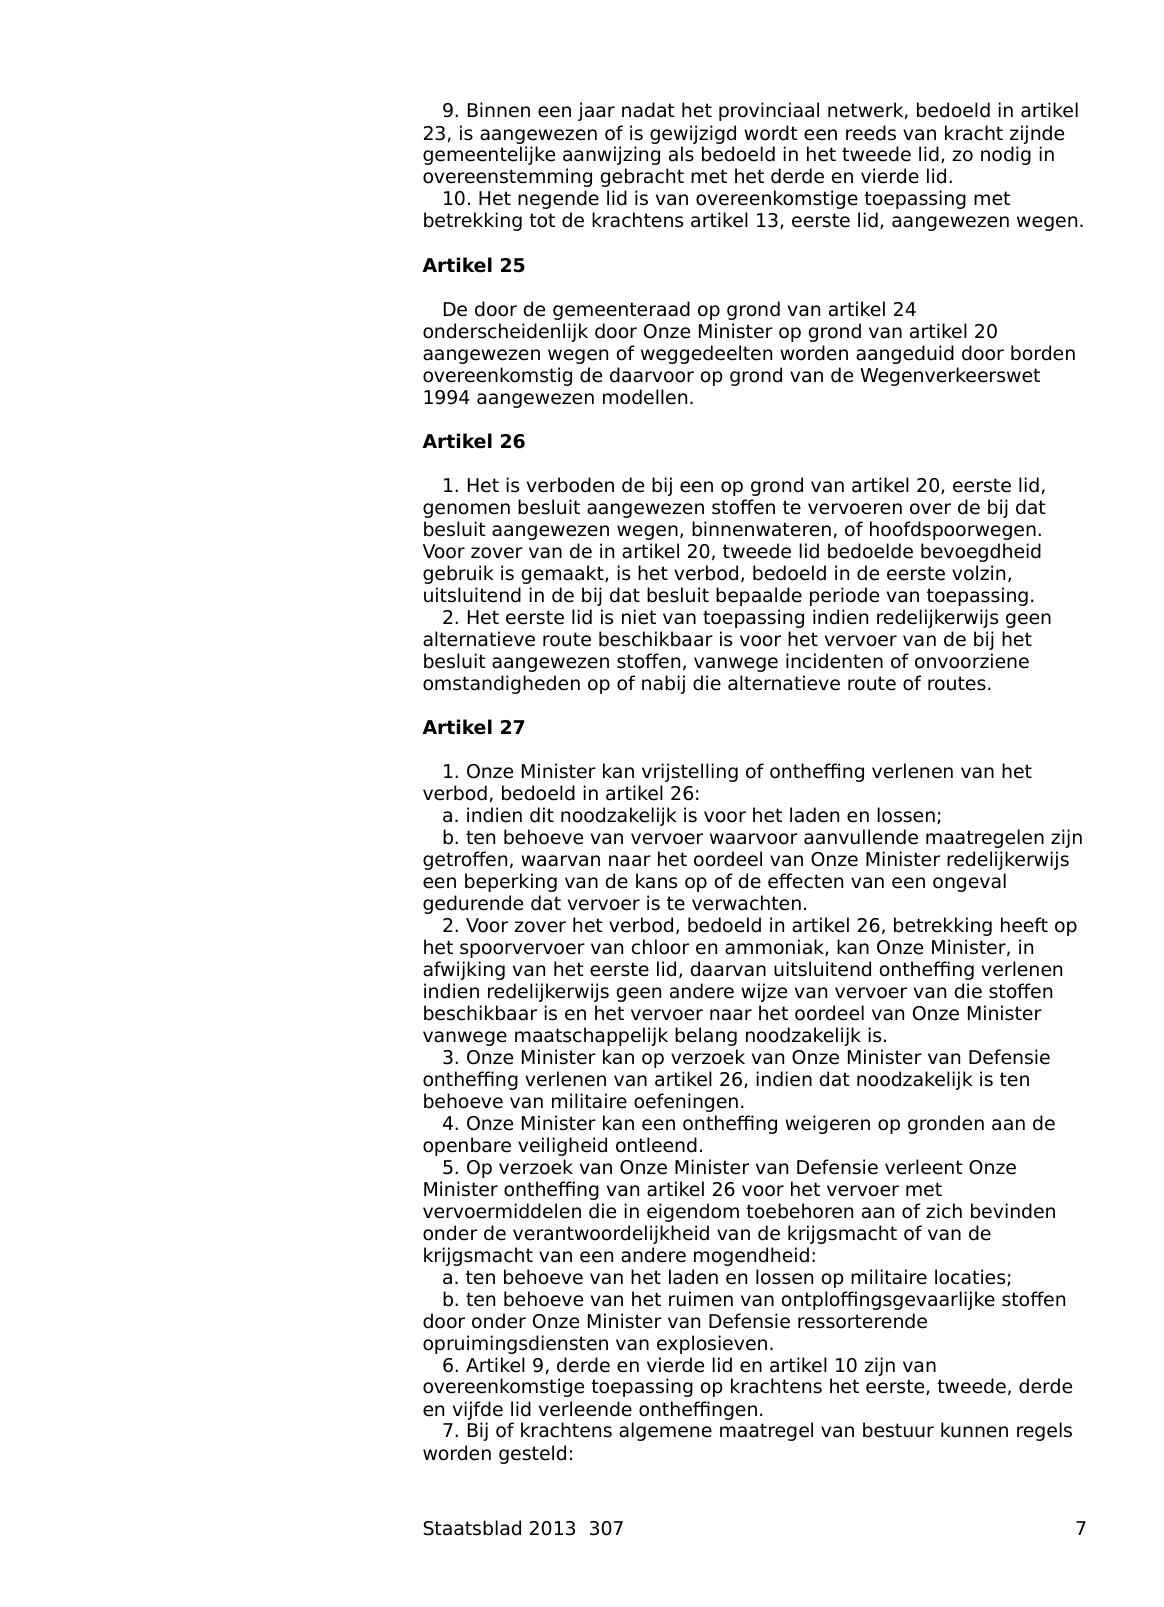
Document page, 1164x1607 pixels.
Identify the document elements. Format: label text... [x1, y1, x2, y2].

text 2. Voor zover het verbod, bedoeld in artikel 26, betrekking heeft op het spoorvervoer van chloor en ammoniak, kan Onze Minister, in afwijking van het eerste lid, daarvan uitsluitend ontheffing verlenen indien redelijkerwijs geen andere wijze van vervoer van die stoffen beschikbaar is en het vervoer naar het oordeel van Onze Minister vanwege maatschappelijk belang noodzakelijk is. [422, 915, 1087, 1047]
text 4. Onze Minister kan een ontheffing weigeren op gronden aan de openbare veiligheid ontleend. [422, 1113, 1087, 1157]
text a. indien dit noodzakelijk is voor het laden en lossen; [422, 805, 1087, 827]
text 2. Het eerste lid is niet van toepassing indien redelijkerwijs geen alternatieve route beschikbaar is voor het vervoer van de bij het besluit aangewezen stoffen, vanwege incidenten of onvoorziene omstandigheden op of nabij die alternatieve route of routes. [422, 607, 1087, 695]
text De door de gemeenteraad op grond van artikel 24 onderscheidenlijk door Onze Minister op grond van artikel 20 aangewezen wegen of weggedeelten worden aangeduid door borden overeenkomstig de daarvoor op grond van de Wegenverkeerswet 1994 aangewezen modellen. [422, 299, 1087, 408]
text 9. Binnen een jaar nadat het provinciaal netwerk, bedoeld in artikel 23, is aangewezen of is gewijzigd wordt een reeds van kracht zijnde gemeentelijke aanwijzing als bedoeld in het tweede lid, zo nodig in overeenstemming gebracht met het derde en vierde lid. [422, 100, 1087, 188]
subtitle Artikel 26 [422, 431, 1087, 453]
text 1. Onze Minister kan vrijstelling of ontheffing verlenen van het verbod, bedoeld in artikel 26: [422, 761, 1087, 805]
text 5. Op verzoek van Onze Minister van Defensie verleent Onze Minister ontheffing van artikel 26 voor het vervoer met vervoermiddelen die in eigendom toebehoren aan of zich bevinden onder de verantwoordelijkheid van de krijgsmacht of van de krijgsmacht van een andere mogendheid: [422, 1157, 1087, 1267]
subtitle Artikel 25 [422, 254, 1087, 276]
text b. ten behoeve van het ruimen van ontploffingsgevaarlijke stoffen door onder Onze Minister van Defensie ressorterende opruimingsdiensten van explosieven. [422, 1288, 1087, 1354]
text 3. Onze Minister kan op verzoek van Onze Minister van Defensie ontheffing verlenen van artikel 26, indien dat noodzakelijk is ten behoeve van militaire oefeningen. [422, 1047, 1087, 1113]
subtitle Artikel 27 [422, 717, 1087, 739]
text 7. Bij of krachtens algemene maatregel van bestuur kunnen regels worden gesteld: [422, 1420, 1087, 1464]
text a. ten behoeve van het laden en lossen op militaire locaties; [422, 1267, 1087, 1288]
text 6. Artikel 9, derde en vierde lid en artikel 10 zijn van overeenkomstige toepassing op krachtens het eerste, tweede, derde en vijfde lid verleende ontheffingen. [422, 1354, 1087, 1420]
text 1. Het is verboden de bij een op grond van artikel 20, eerste lid, genomen besluit aangewezen stoffen te vervoeren over de bij dat besluit aangewezen wegen, binnenwateren, of hoofdspoorwegen. Voor zover van de in artikel 20, tweede lid bedoelde bevoegdheid gebruik is gemaakt, is het verbod, bedoeld in de eerste volzin, uitsluitend in de bij dat besluit bepaalde periode van toepassing. [422, 475, 1087, 607]
text 10. Het negende lid is van overeenkomstige toepassing met betrekking tot de krachtens artikel 13, eerste lid, aangewezen wegen. [422, 188, 1087, 232]
text b. ten behoeve van vervoer waarvoor aanvullende maatregelen zijn getroffen, waarvan naar het oordeel van Onze Minister redelijkerwijs een beperking van de kans op of de effecten van een ongeval gedurende dat vervoer is te verwachten. [422, 827, 1087, 915]
